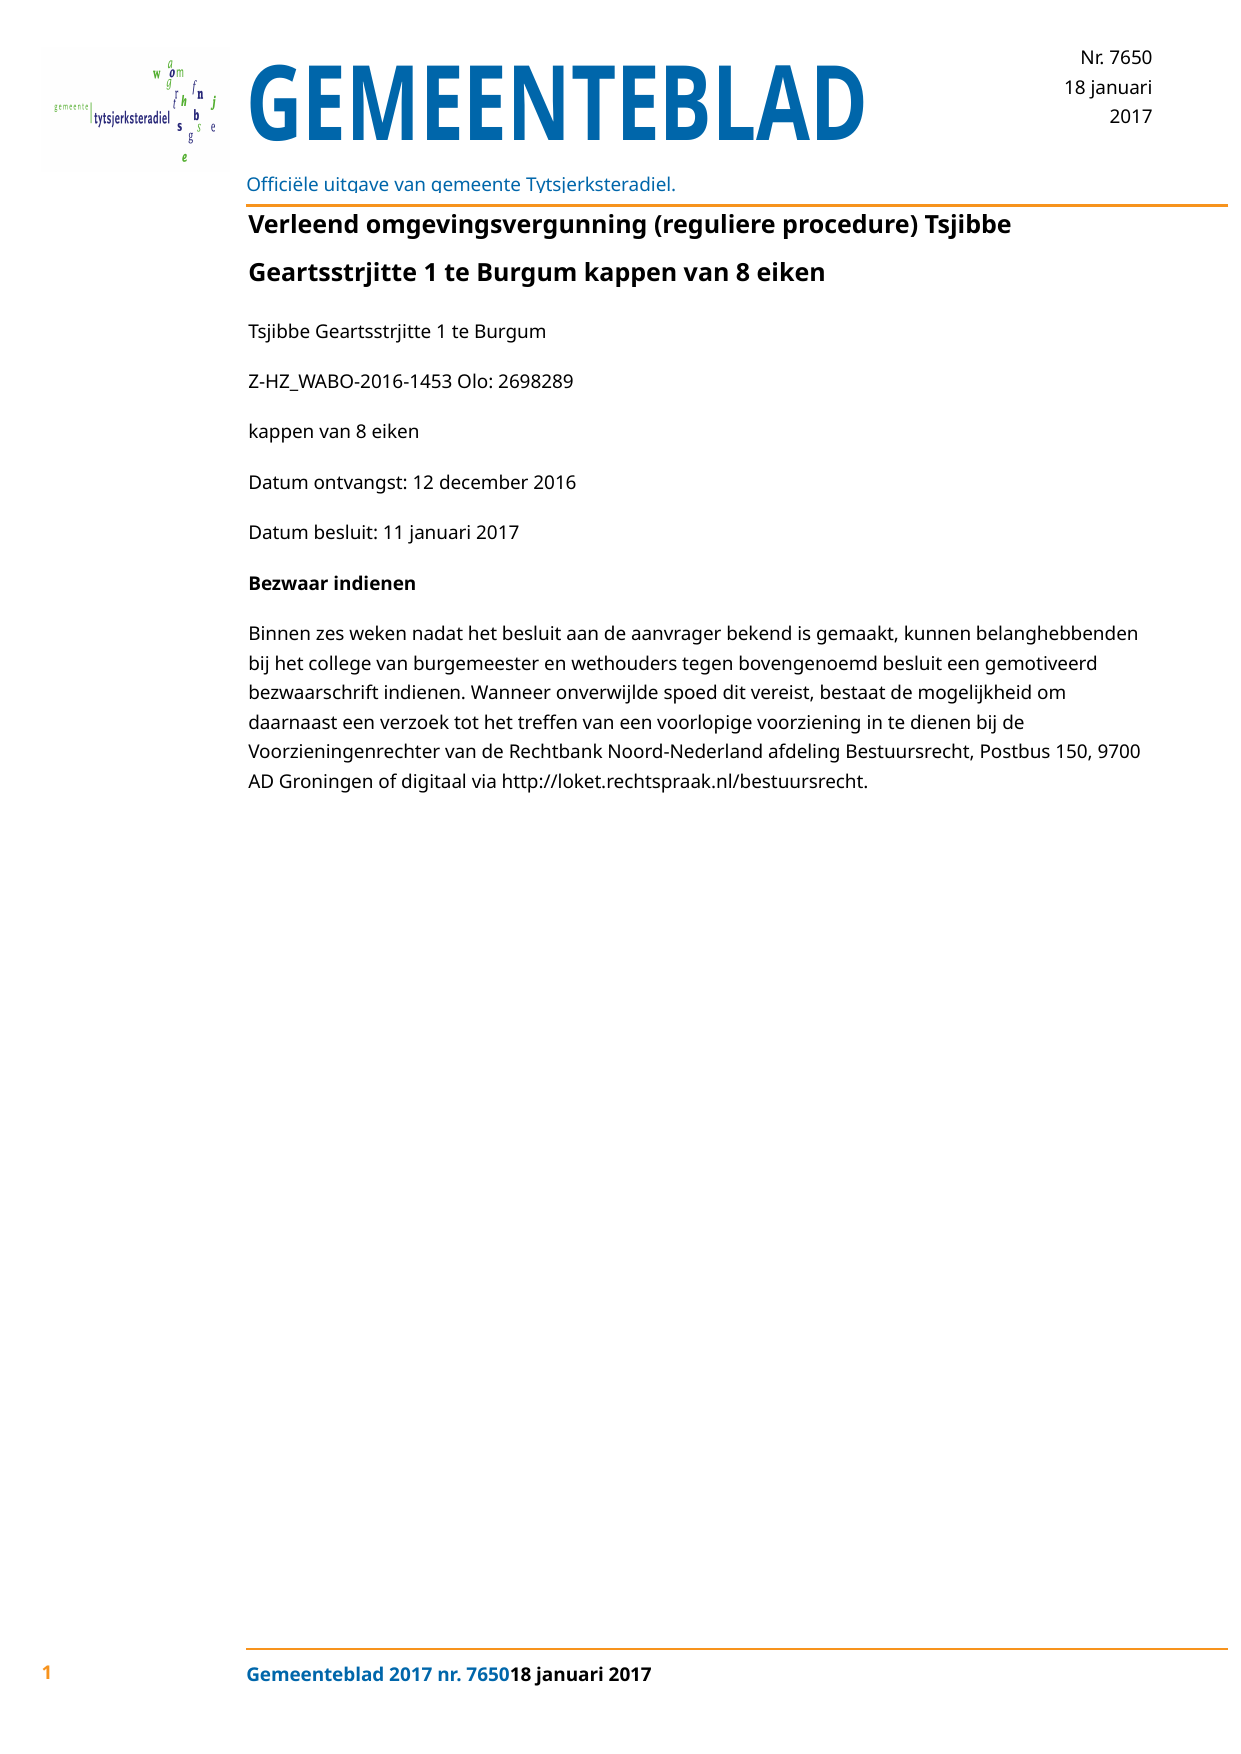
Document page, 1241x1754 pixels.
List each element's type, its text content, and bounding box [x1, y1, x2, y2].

text Bezwaar indienen [248, 570, 1152, 596]
text Tsjibbe Geartsstrjitte 1 te Burgum [248, 318, 1152, 344]
text Z-HZ_WABO-2016-1453 Olo: 2698289 [248, 368, 1152, 394]
text Datum besluit: 11 januari 2017 [248, 519, 1152, 545]
text Binnen zes weken nadat het besluit aan de aanvrager bekend is gemaakt, kunnen belanghebbenden bij het college van burgemeester en wethouders tegen bovengenoemd besluit een gemotiveerd bezwaarschrift indienen. Wanneer onverwijlde spoed dit vereist, bestaat de mogelijkheid om daarnaast een verzoek tot het treffen van een voorlopige voorziening in te dienen bij de Voorzieningenrechter van de Rechtbank Noord-Nederland afdeling Bestuursrecht, Postbus 150, 9700 AD Groningen of digitaal via http://loket.rechtspraak.nl/bestuursrecht. [248, 620, 1152, 794]
text Datum ontvangst: 12 december 2016 [248, 469, 1152, 495]
text Verleend omgevingsvergunning (reguliere procedure) Tsjibbe Geartsstrjitte 1 te Burgum kappen van 8 eiken [248, 207, 1152, 288]
text kappen van 8 eiken [248, 419, 1152, 444]
picture [41, 47, 231, 172]
